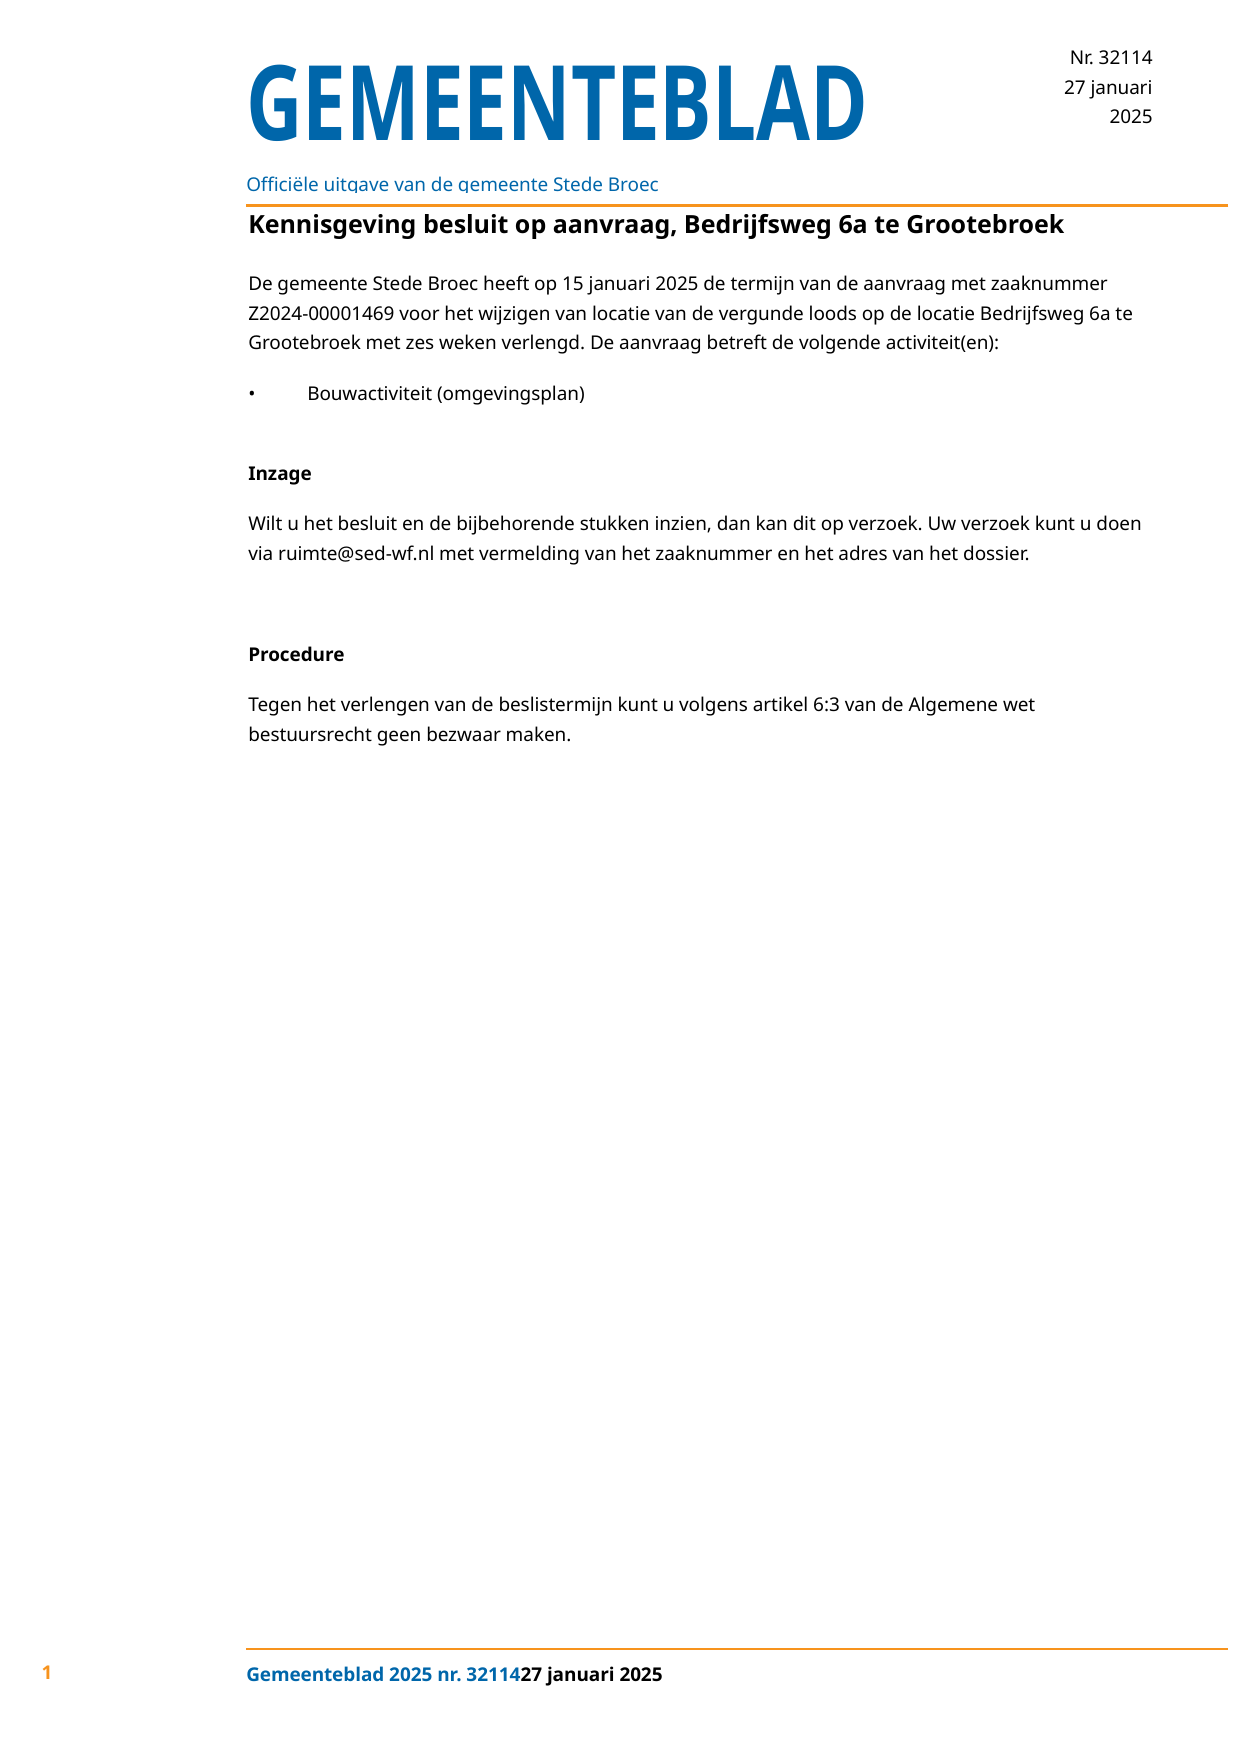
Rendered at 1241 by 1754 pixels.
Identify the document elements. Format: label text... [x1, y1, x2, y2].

text Kennisgeving besluit op aanvraag, Bedrijfsweg 6a te Grootebroek [248, 207, 1152, 241]
text Wilt u het besluit en de bijbehorende stukken inzien, dan kan dit op verzoek. Uw verzoek kunt u doen via ruimte@sed-wf.nl met vermelding van het zaaknummer en het adres van het dossier. [248, 510, 1152, 566]
text Inzage [248, 460, 1152, 486]
text De gemeente Stede Broec heeft op 15 januari 2025 de termijn van de aanvraag met zaaknummer Z2024-00001469 voor het wijzigen van locatie van de vergunde loods op de locatie Bedrijfsweg 6a te Grootebroek met zes weken verlengd. De aanvraag betreft de volgende activiteit(en): [248, 270, 1152, 355]
picture [41, 47, 231, 172]
text Tegen het verlengen van de beslistermijn kunt u volgens artikel 6:3 van de Algemene wet bestuursrecht geen bezwaar maken. [248, 691, 1152, 746]
text Procedure [248, 641, 1152, 666]
list Bouwactiviteit (omgevingsplan) [248, 380, 1152, 406]
